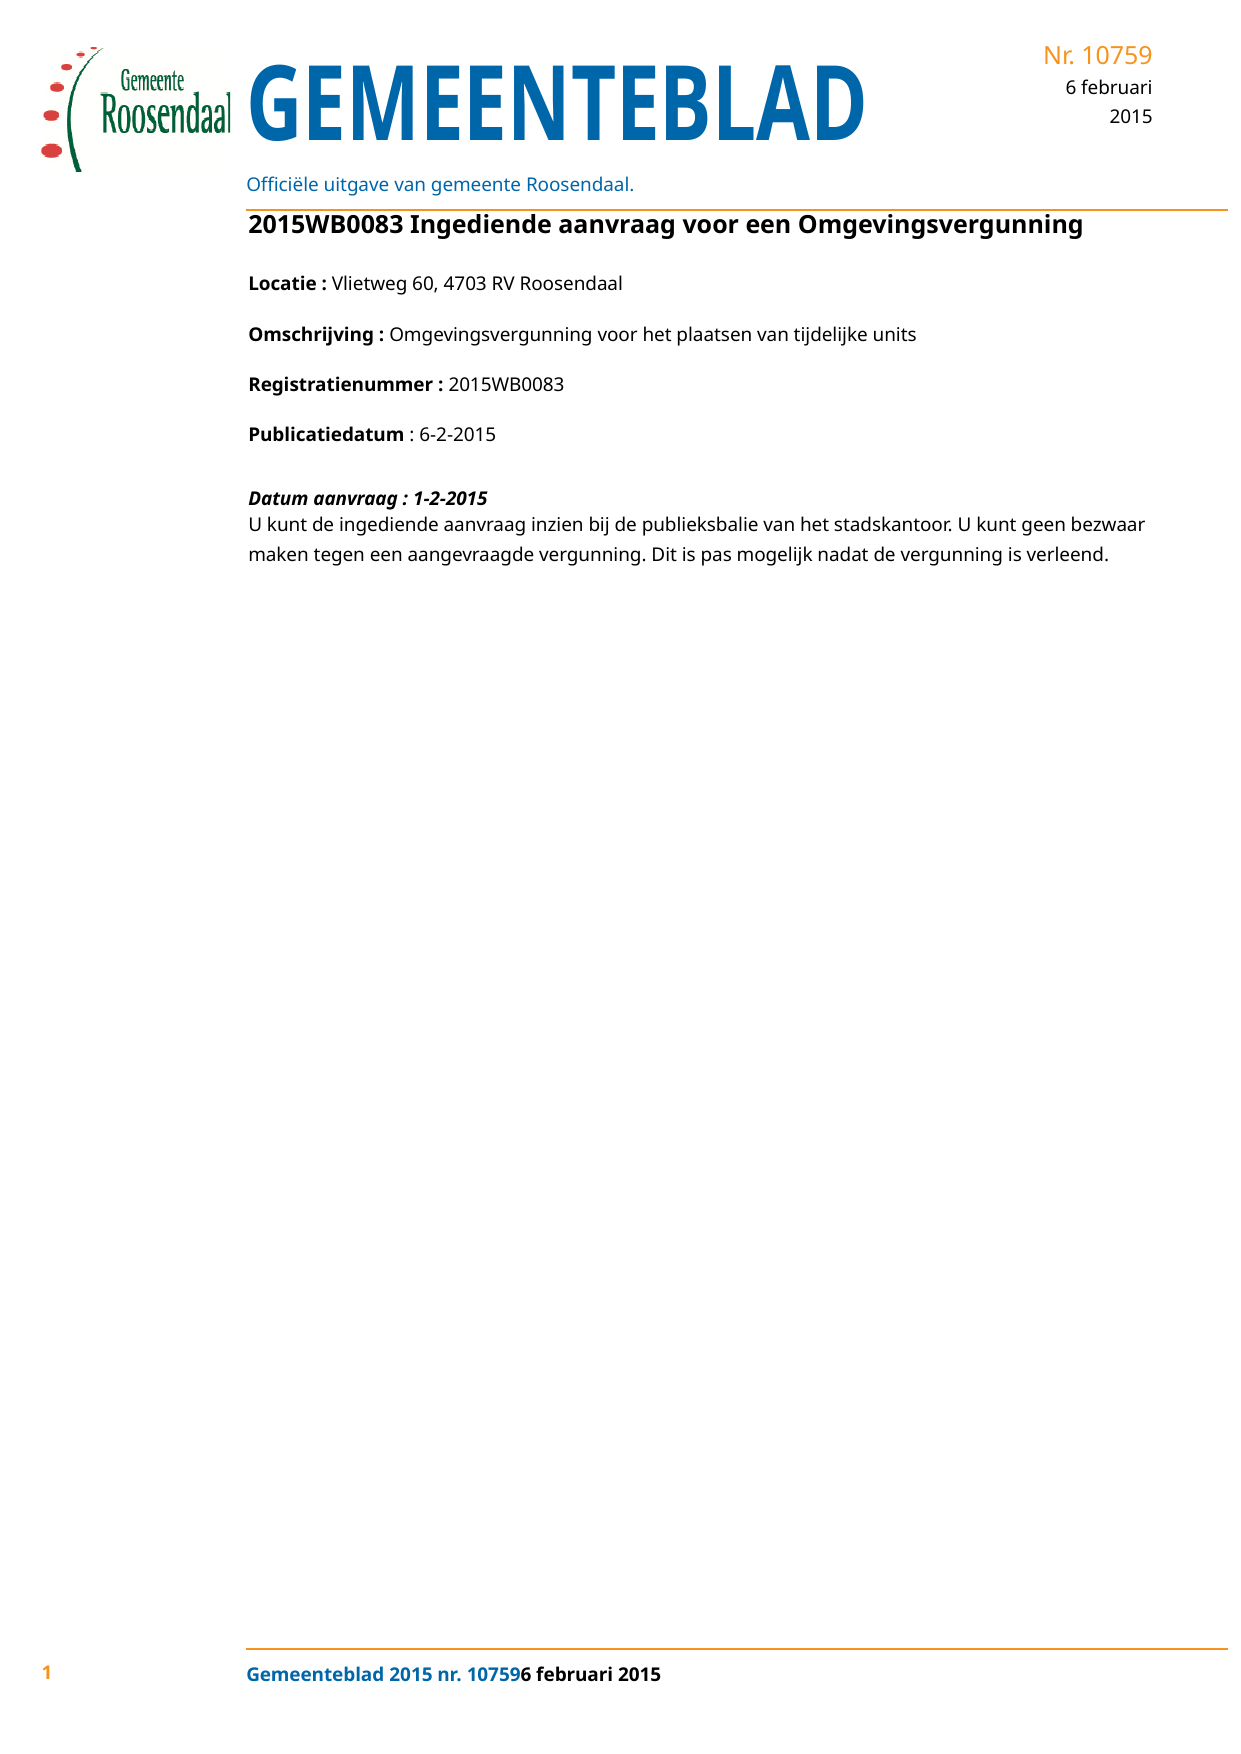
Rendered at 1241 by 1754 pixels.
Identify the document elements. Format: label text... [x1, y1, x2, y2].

text Publicatiedatum : 6-2-2015 [248, 422, 1152, 447]
text Datum aanvraag : 1-2-2015 [248, 486, 1152, 511]
text 2015WB0083 Ingediende aanvraag voor een Omgevingsvergunning [248, 211, 1152, 241]
text Registratienummer : 2015WB0083 [248, 371, 1152, 397]
picture [41, 47, 231, 172]
text Omschrijving : Omgevingsvergunning voor het plaatsen van tijdelijke units [248, 321, 1152, 346]
text U kunt de ingediende aanvraag inzien bij de publieksbalie van het stadskantoor. U kunt geen bezwaar maken tegen een aangevraagde vergunning. Dit is pas mogelijk nadat de vergunning is verleend. [248, 511, 1152, 567]
text Locatie : Vlietweg 60, 4703 RV Roosendaal [248, 270, 1152, 296]
